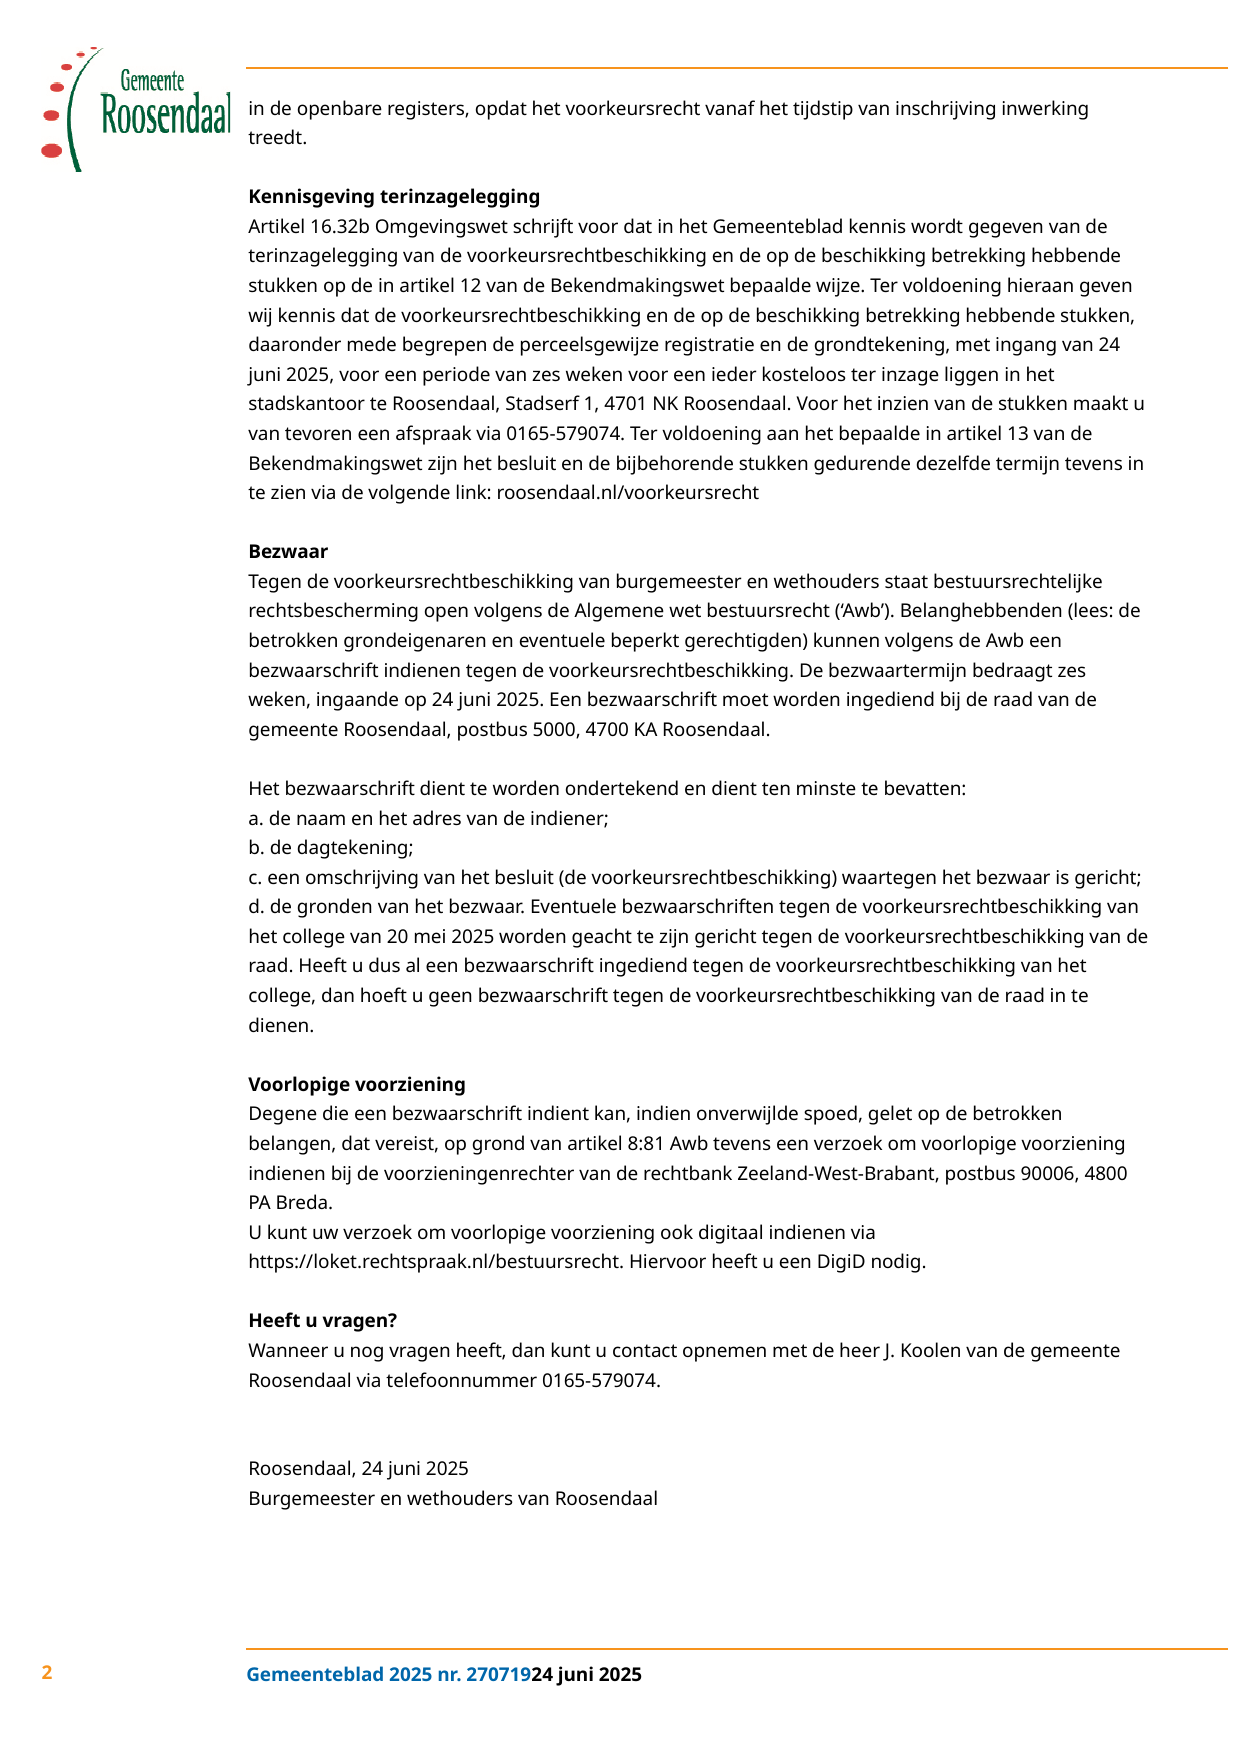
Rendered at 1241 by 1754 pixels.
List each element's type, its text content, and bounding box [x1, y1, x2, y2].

text Heeft u vragen? [248, 1308, 1152, 1333]
text Het bezwaarschrift dient te worden ondertekend en dient ten minste te bevatten: [248, 775, 1152, 801]
text a. de naam en het adres van de indiener; [248, 805, 1152, 831]
text Burgemeester en wethouders van Roosendaal [248, 1485, 1152, 1511]
text Voorlopige voorziening [248, 1071, 1152, 1097]
text U kunt uw verzoek om voorlopige voorziening ook digitaal indienen via https://loket.rechtspraak.nl/bestuursrecht. Hiervoor heeft u een DigiD nodig. [248, 1219, 1152, 1274]
text Wanneer u nog vragen heeft, dan kunt u contact opnemen met de heer J. Koolen van de gemeente Roosendaal via telefoonnummer 0165-579074. [248, 1337, 1152, 1393]
text d. de gronden van het bezwaar. Eventuele bezwaarschriften tegen de voorkeursrechtbeschikking van het college van 20 mei 2025 worden geacht te zijn gericht tegen de voorkeursrechtbeschikking van de raad. Heeft u dus al een bezwaarschrift ingediend tegen de voorkeursrechtbeschikking van het college, dan hoeft u geen bezwaarschrift tegen de voorkeursrechtbeschikking van de raad in te dienen. [248, 893, 1152, 1038]
text in de openbare registers, opdat het voorkeursrecht vanaf het tijdstip van inschrijving inwerking treedt. [248, 95, 1152, 150]
text b. de dagtekening; [248, 834, 1152, 860]
text Degene die een bezwaarschrift indient kan, indien onverwijlde spoed, gelet op de betrokken belangen, dat vereist, op grond van artikel 8:81 Awb tevens een verzoek om voorlopige voorziening indienen bij de voorzieningenrechter van de rechtbank Zeeland-West-Brabant, postbus 90006, 4800 PA Breda. [248, 1101, 1152, 1215]
text c. een omschrijving van het besluit (de voorkeursrechtbeschikking) waartegen het bezwaar is gericht; [248, 864, 1152, 890]
picture [41, 47, 231, 172]
text Roosendaal, 24 juni 2025 [248, 1456, 1152, 1481]
text Bezwaar [248, 538, 1152, 564]
text Kennisgeving terinzagelegging [248, 183, 1152, 209]
text Artikel 16.32b Omgevingswet schrijft voor dat in het Gemeenteblad kennis wordt gegeven van de terinzagelegging van de voorkeursrechtbeschikking en de op de beschikking betrekking hebbende stukken op de in artikel 12 van de Bekendmakingswet bepaalde wijze. Ter voldoening hieraan geven wij kennis dat de voorkeursrechtbeschikking en de op de beschikking betrekking hebbende stukken, daaronder mede begrepen de perceelsgewijze registratie en de grondtekening, met ingang van 24 juni 2025, voor een periode van zes weken voor een ieder kosteloos ter inzage liggen in het stadskantoor te Roosendaal, Stadserf 1, 4701 NK Roosendaal. Voor het inzien van de stukken maakt u van tevoren een afspraak via 0165-579074. Ter voldoening aan het bepaalde in artikel 13 van de Bekendmakingswet zijn het besluit en de bijbehorende stukken gedurende dezelfde termijn tevens in te zien via de volgende link: roosendaal.nl/voorkeursrecht [248, 213, 1152, 505]
text Tegen de voorkeursrechtbeschikking van burgemeester en wethouders staat bestuursrechtelijke rechtsbescherming open volgens de Algemene wet bestuursrecht (‘Awb’). Belanghebbenden (lees: de betrokken grondeigenaren en eventuele beperkt gerechtigden) kunnen volgens de Awb een bezwaarschrift indienen tegen de voorkeursrechtbeschikking. De bezwaartermijn bedraagt zes weken, ingaande op 24 juni 2025. Een bezwaarschrift moet worden ingediend bij de raad van de gemeente Roosendaal, postbus 5000, 4700 KA Roosendaal. [248, 568, 1152, 742]
